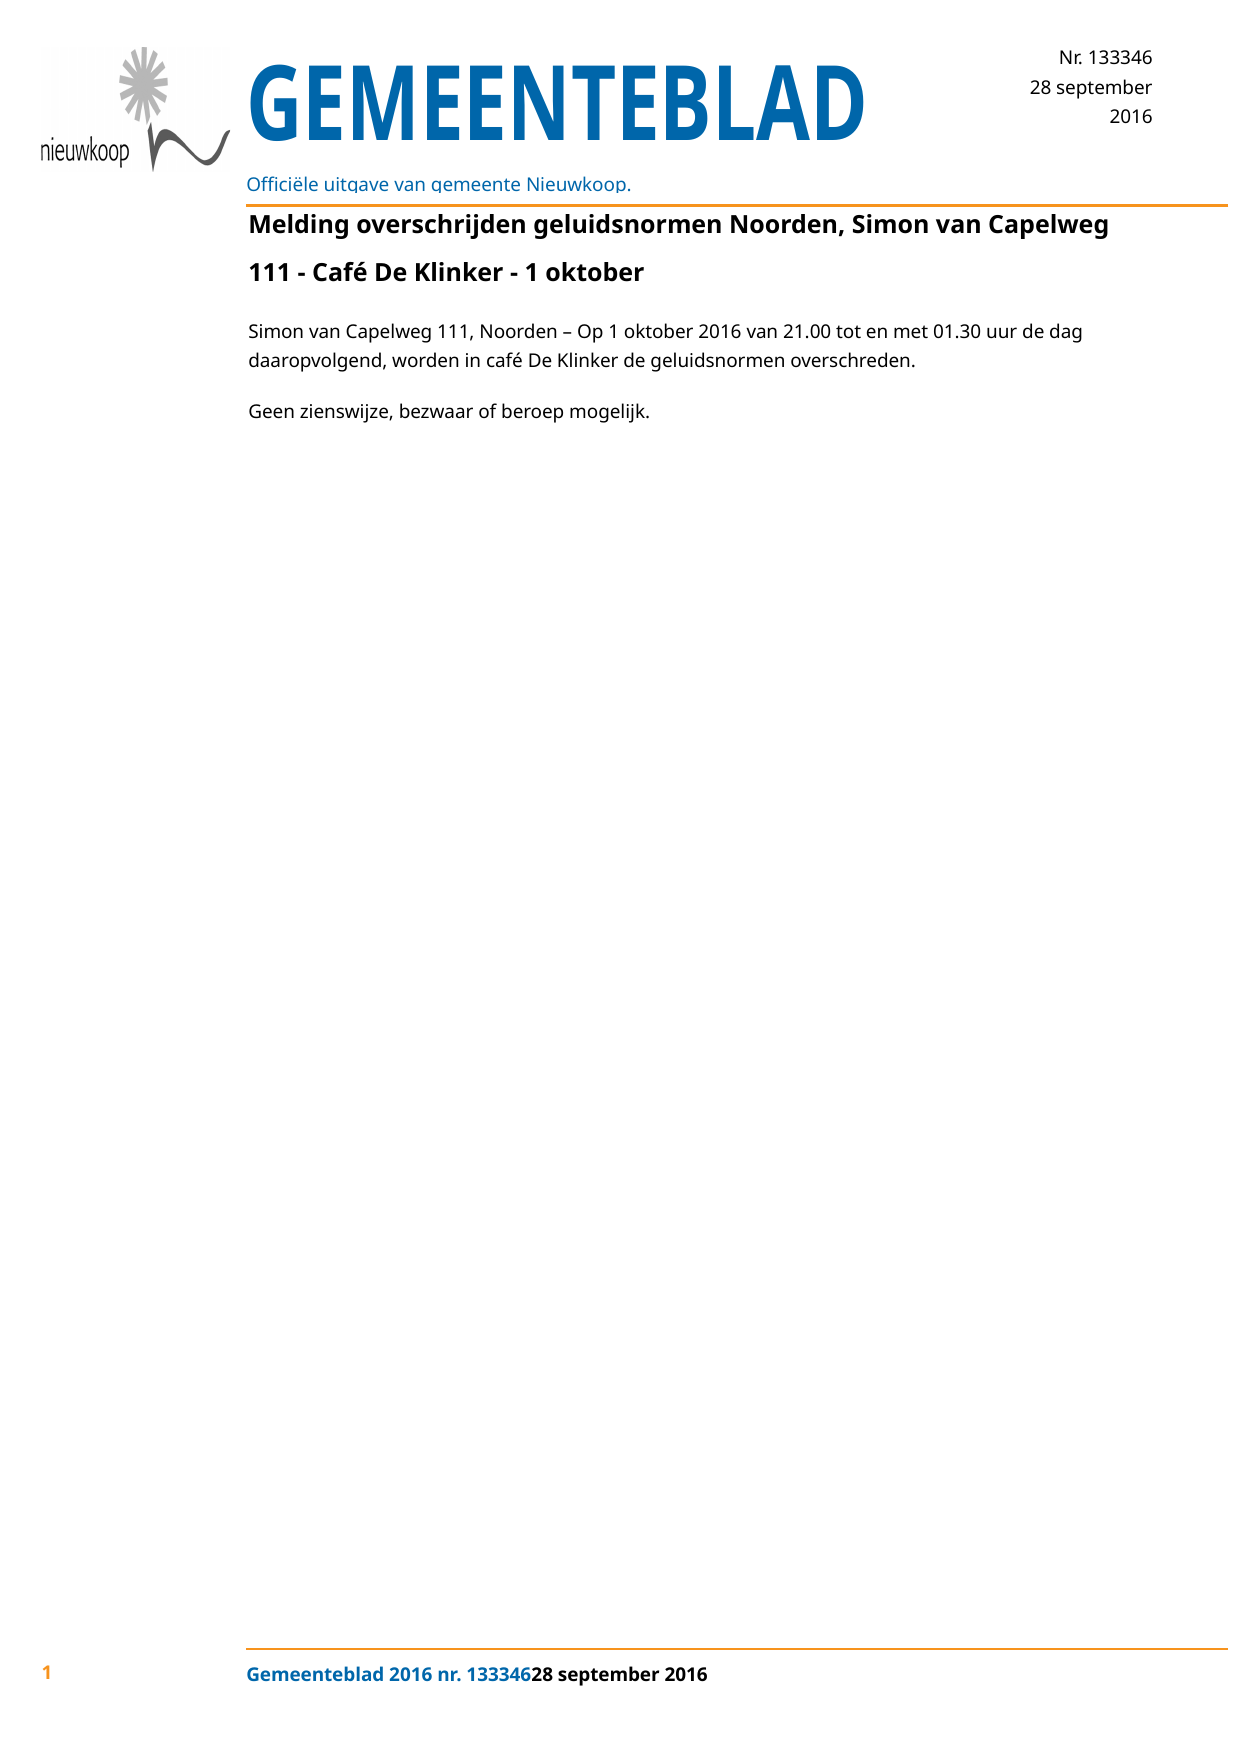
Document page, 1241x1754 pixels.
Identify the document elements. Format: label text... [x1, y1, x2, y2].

picture [41, 47, 231, 172]
text Geen zienswijze, bezwaar of beroep mogelijk. [248, 398, 1152, 424]
text Simon van Capelweg 111, Noorden – Op 1 oktober 2016 van 21.00 tot en met 01.30 uur de dag daaropvolgend, worden in café De Klinker de geluidsnormen overschreden. [248, 318, 1152, 373]
text Melding overschrijden geluidsnormen Noorden, Simon van Capelweg 111 - Café De Klinker - 1 oktober [248, 207, 1152, 288]
